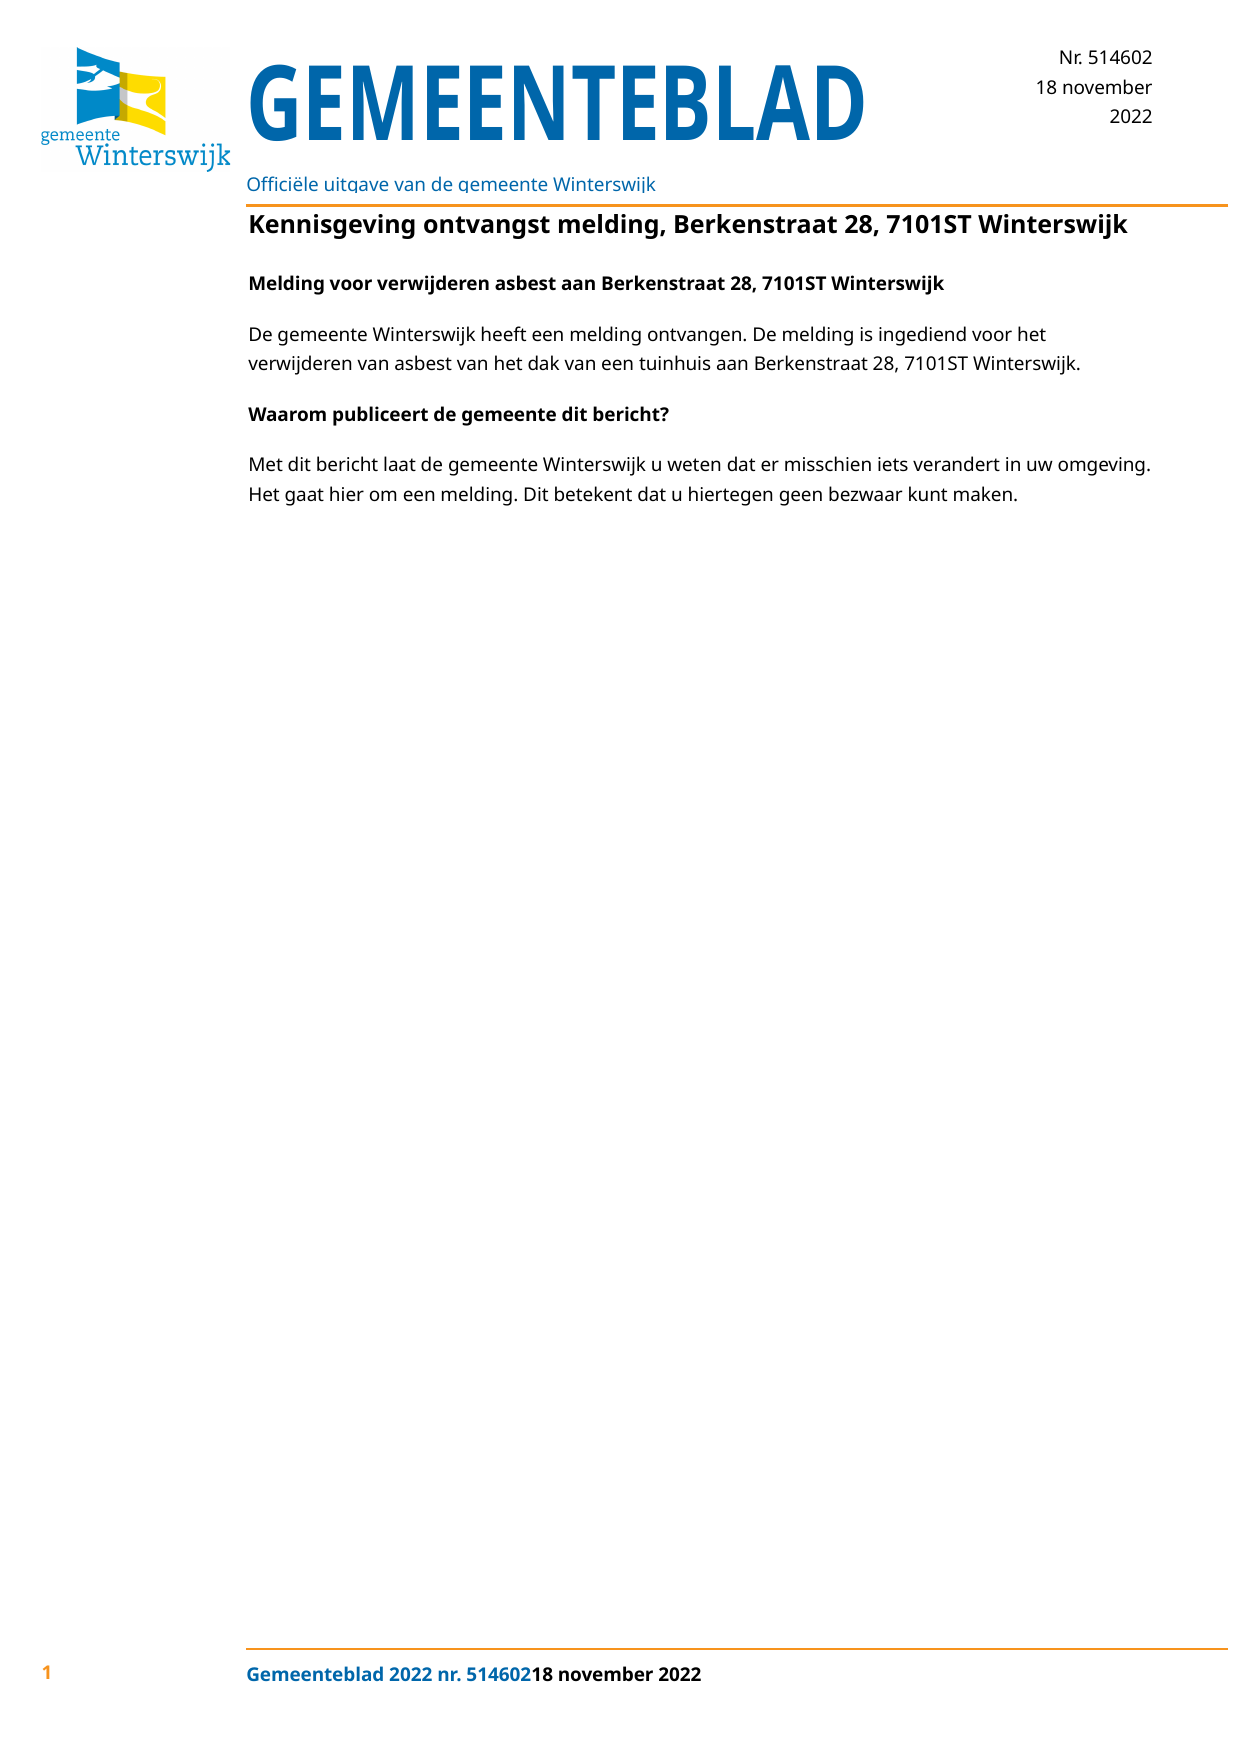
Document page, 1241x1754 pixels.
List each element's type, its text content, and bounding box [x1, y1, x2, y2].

text Waarom publiceert de gemeente dit bericht? [248, 401, 1152, 426]
text Met dit bericht laat de gemeente Winterswijk u weten dat er misschien iets verandert in uw omgeving. Het gaat hier om een melding. Dit betekent dat u hiertegen geen bezwaar kunt maken. [248, 451, 1152, 506]
picture [225, 153, 231, 162]
picture [41, 47, 231, 172]
text Kennisgeving ontvangst melding, Berkenstraat 28, 7101ST Winterswijk [248, 207, 1152, 241]
text Melding voor verwijderen asbest aan Berkenstraat 28, 7101ST Winterswijk [248, 270, 1152, 296]
text De gemeente Winterswijk heeft een melding ontvangen. De melding is ingediend voor het verwijderen van asbest van het dak van een tuinhuis aan Berkenstraat 28, 7101ST Winterswijk. [248, 321, 1152, 376]
